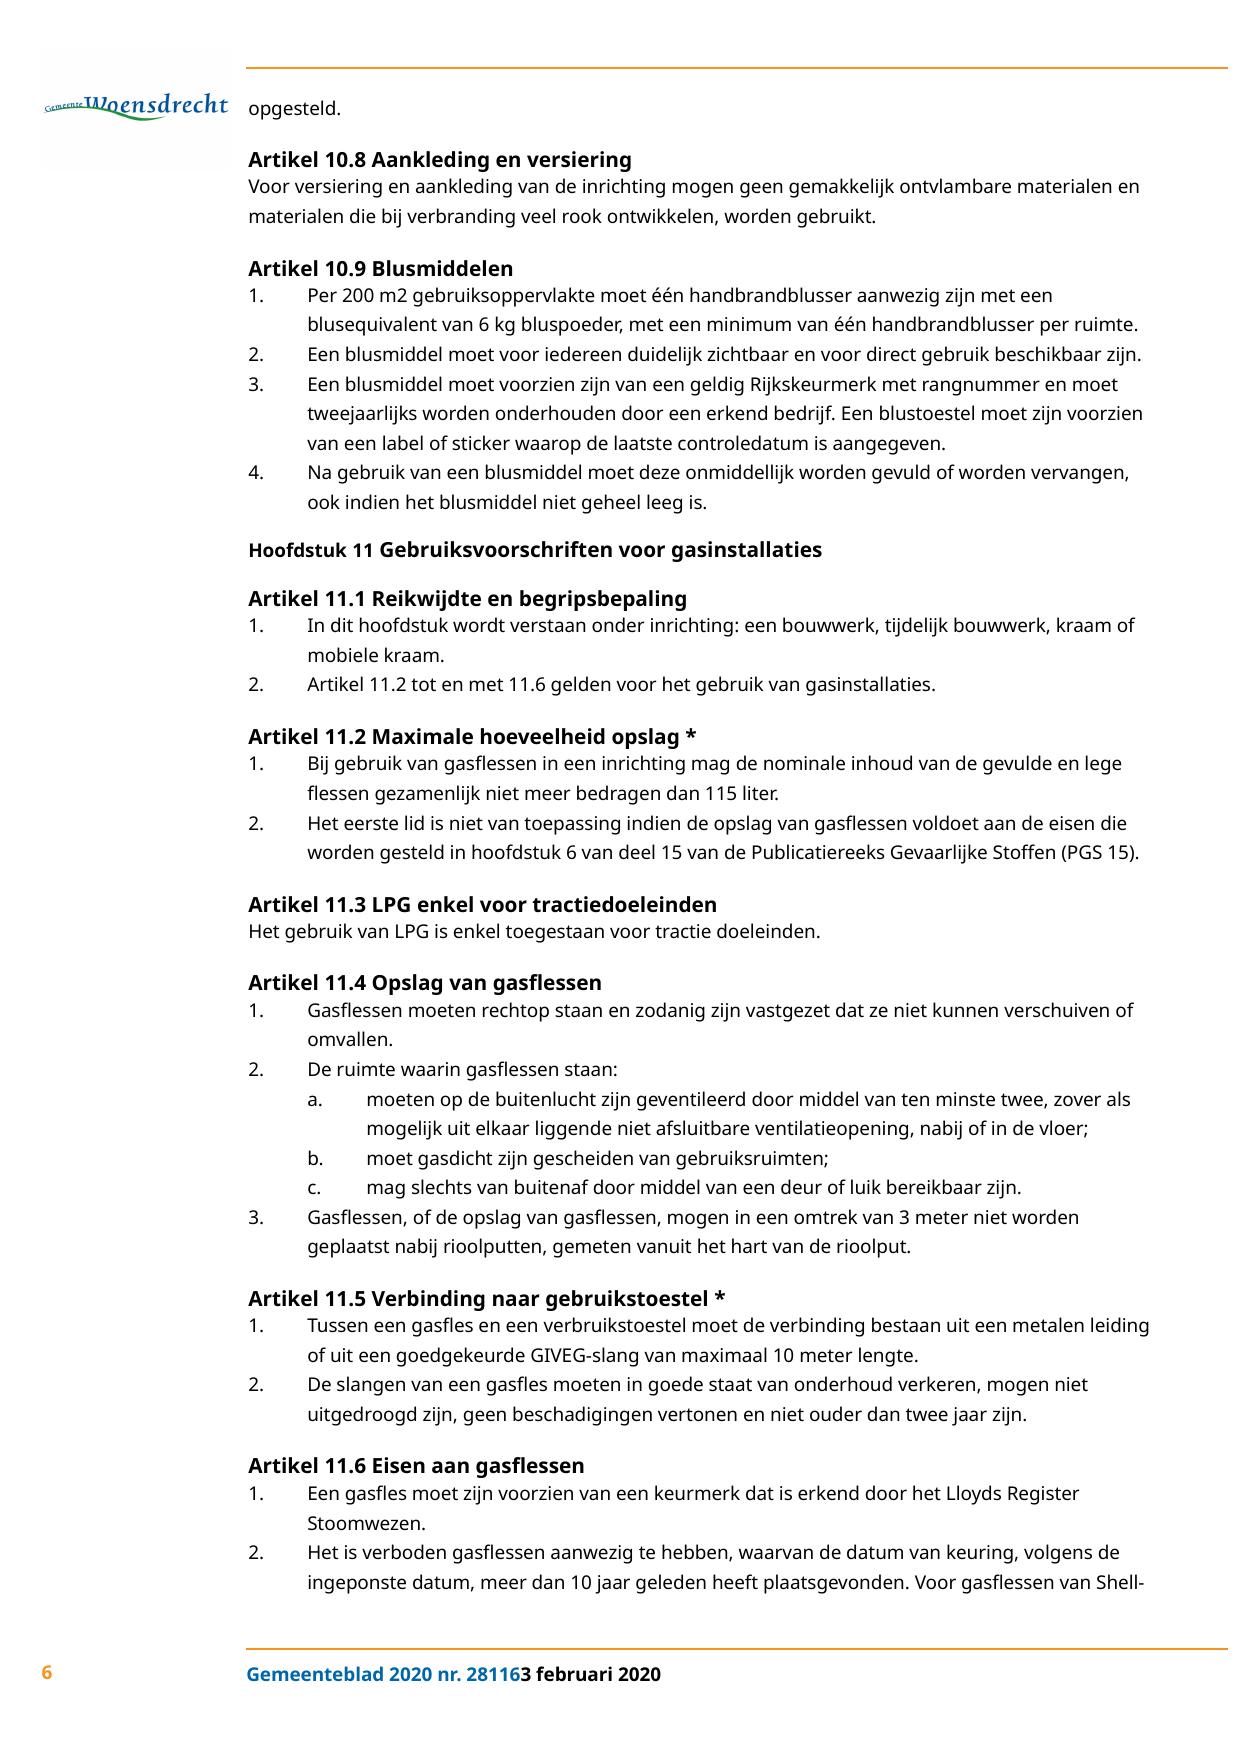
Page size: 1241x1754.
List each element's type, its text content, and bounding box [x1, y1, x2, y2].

list Tussen een gasfles en een verbruikstoestel moet de verbinding bestaan uit een metalen leiding of uit een goedgekeurde GIVEG-slang van maximaal 10 meter lengte. [248, 1312, 1152, 1368]
text Artikel 11.6 Eisen aan gasflessen [248, 1452, 1152, 1480]
text Artikel 11.1 Reikwijdte en begripsbepaling [248, 584, 1152, 612]
text Artikel 11.2 Maximale hoeveelheid opslag * [248, 722, 1152, 751]
text Hoofdstuk 11 Gebruiksvoorschriften voor gasinstallaties [248, 535, 1152, 563]
text Artikel 11.3 LPG enkel voor tractiedoeleinden [248, 890, 1152, 918]
list Het eerste lid is niet van toepassing indien de opslag van gasflessen voldoet aan de eisen die worden gesteld in hoofdstuk 6 van deel 15 van de Publicatiereeks Gevaarlijke Stoffen (PGS 15). [248, 810, 1152, 865]
list moeten op de buitenlucht zijn geventileerd door middel van ten minste twee, zover als mogelijk uit elkaar liggende niet afsluitbare ventilatieopening, nabij of in de vloer; [307, 1086, 1152, 1141]
list Een blusmiddel moet voor iedereen duidelijk zichtbaar en voor direct gebruik beschikbaar zijn. [248, 341, 1152, 367]
list Artikel 11.2 tot en met 11.6 gelden voor het gebruik van gasinstallaties. [248, 672, 1152, 697]
text Artikel 10.9 Blusmiddelen [248, 254, 1152, 282]
list De ruimte waarin gasflessen staan: [248, 1056, 1152, 1082]
list moet gasdicht zijn gescheiden van gebruiksruimten; [307, 1145, 1152, 1171]
list In dit hoofdstuk wordt verstaan onder inrichting: een bouwwerk, tijdelijk bouwwerk, kraam of mobiele kraam. [248, 612, 1152, 668]
text opgesteld. [248, 95, 1152, 121]
text Het gebruik van LPG is enkel toegestaan voor tractie doeleinden. [248, 918, 1152, 944]
list Het is verboden gasflessen aanwezig te hebben, waarvan de datum van keuring, volgens de ingeponste datum, meer dan 10 jaar geleden heeft plaatsgevonden. Voor gasflessen van Shell- [248, 1539, 1152, 1594]
list Een blusmiddel moet voorzien zijn van een geldig Rijkskeurmerk met rangnummer en moet tweejaarlijks worden onderhouden door een erkend bedrijf. Een blustoestel moet zijn voorzien van een label of sticker waarop de laatste controledatum is aangegeven. [248, 371, 1152, 456]
list De slangen van een gasfles moeten in goede staat van onderhoud verkeren, mogen niet uitgedroogd zijn, geen beschadigingen vertonen en niet ouder dan twee jaar zijn. [248, 1372, 1152, 1427]
text Artikel 11.5 Verbinding naar gebruikstoestel * [248, 1284, 1152, 1312]
text Artikel 10.8 Aankleding en versiering [248, 145, 1152, 174]
text Voor versiering en aankleding van de inrichting mogen geen gemakkelijk ontvlambare materialen en materialen die bij verbranding veel rook ontwikkelen, worden gebruikt. [248, 174, 1152, 229]
list Bij gebruik van gasflessen in een inrichting mag de nominale inhoud van de gevulde en lege flessen gezamenlijk niet meer bedragen dan 115 liter. [248, 751, 1152, 806]
list Gasflessen, of de opslag van gasflessen, mogen in een omtrek van 3 meter niet worden geplaatst nabij rioolputten, gemeten vanuit het hart van de rioolput. [248, 1204, 1152, 1259]
list Gasflessen moeten rechtop staan en zodanig zijn vastgezet dat ze niet kunnen verschuiven of omvallen. [248, 997, 1152, 1052]
list Na gebruik van een blusmiddel moet deze onmiddellijk worden gevuld of worden vervangen, ook indien het blusmiddel niet geheel leeg is. [248, 459, 1152, 515]
list Een gasfles moet zijn voorzien van een keurmerk dat is erkend door het Lloyds Register Stoomwezen. [248, 1480, 1152, 1535]
list mag slechts van buitenaf door middel van een deur of luik bereikbaar zijn. [307, 1174, 1152, 1200]
list Per 200 m2 gebruiksoppervlakte moet één handbrandblusser aanwezig zijn met een blusequivalent van 6 kg bluspoeder, met een minimum van één handbrandblusser per ruimte. [248, 282, 1152, 337]
picture [41, 47, 231, 172]
text Artikel 11.4 Opslag van gasflessen [248, 968, 1152, 997]
